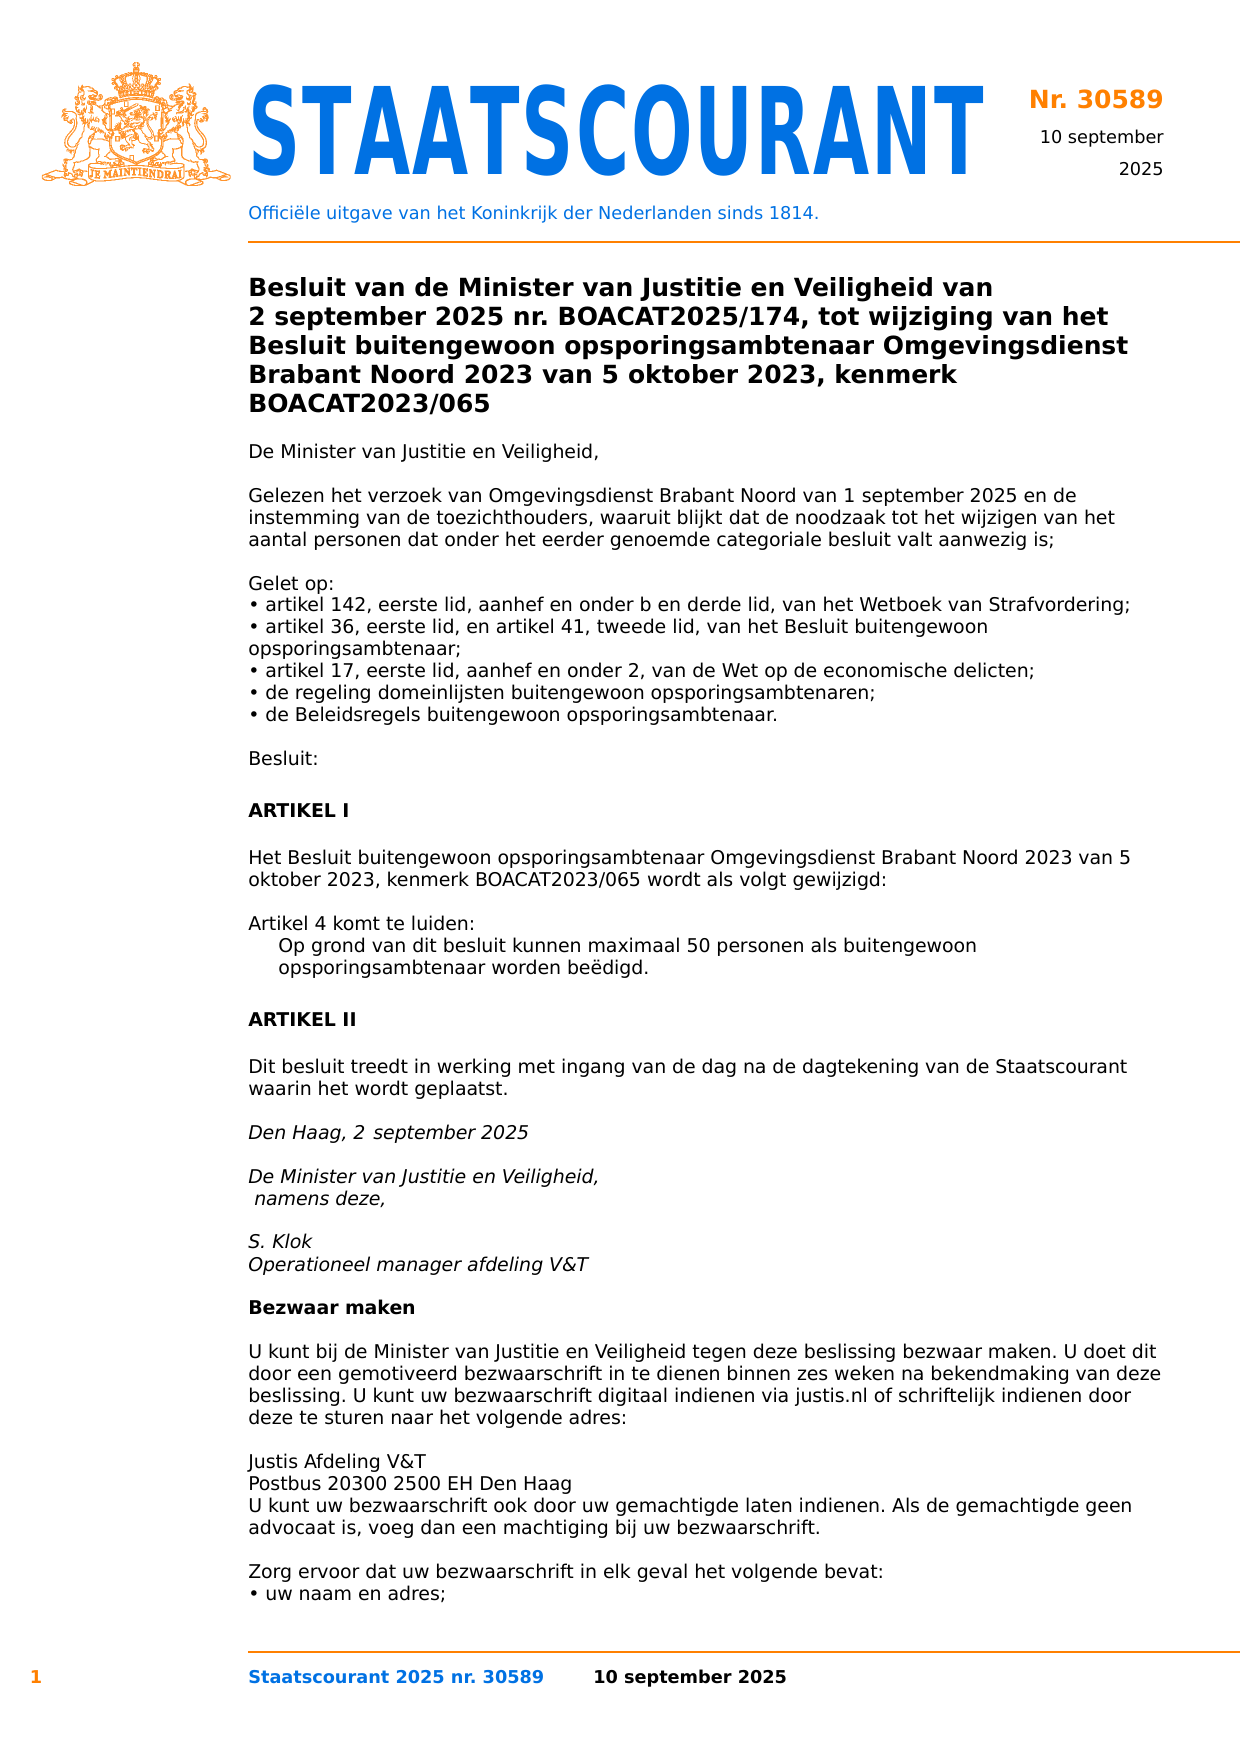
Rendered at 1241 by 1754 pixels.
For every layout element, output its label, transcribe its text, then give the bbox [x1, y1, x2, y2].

subtitle ARTIKEL I [248, 800, 1163, 822]
text U kunt bij de Minister van Justitie en Veiligheid tegen deze beslissing bezwaar maken. U doet dit door een gemotiveerd bezwaarschrift in te dienen binnen zes weken na bekendmaking van deze beslissing. U kunt uw bezwaarschrift digitaal indienen via justis.nl of schriftelijk indienen door deze te sturen naar het volgende adres: [248, 1341, 1163, 1429]
text Dit besluit treedt in werking met ingang van de dag na de dagtekening van de Staatscourant waarin het wordt geplaatst. [248, 1056, 1163, 1100]
table_cell Officiële uitgave van het Koninkrijk der Nederlanden sinds 1814. [248, 203, 1240, 241]
table_header Nr. 30589 [998, 62, 1240, 121]
table_cell 10 september [998, 121, 1240, 153]
text U kunt uw bezwaarschrift ook door uw gemachtigde laten indienen. Als de gemachtigde geen advocaat is, voeg dan een machtiging bij uw bezwaarschrift. [248, 1495, 1163, 1539]
text Gelezen het verzoek van Omgevingsdienst Brabant Noord van 1 september 2025 en de instemming van de toezichthouders, waaruit blijkt dat de noodzaak tot het wijzigen van het aantal personen dat onder het eerder genoemde categoriale besluit valt aanwezig is; [248, 484, 1163, 551]
table_header [25, 62, 248, 241]
text Gelet op: [248, 572, 1163, 594]
text Postbus 20300 2500 EH Den Haag [248, 1473, 1163, 1495]
text Zorg ervoor dat uw bezwaarschrift in elk geval het volgende bevat: [248, 1561, 1163, 1583]
text • artikel 142, eerste lid, aanhef en onder b en derde lid, van het Wetboek van Strafvordering; [248, 594, 1163, 616]
subtitle ARTIKEL II [248, 1009, 1163, 1031]
text • uw naam en adres; [248, 1583, 1163, 1605]
text Het Besluit buitengewoon opsporingsambtenaar Omgevingsdienst Brabant Noord 2023 van 5 oktober 2023, kenmerk BOACAT2023/065 wordt als volgt gewijzigd: [248, 847, 1163, 891]
text De Minister van Justitie en Veiligheid, namens deze, S. Klok Operationeel manager afdeling V&T [248, 1166, 1163, 1275]
text Artikel 4 komt te luiden: [248, 913, 1163, 935]
text Op grond van dit besluit kunnen maximaal 50 personen als buitengewoon opsporingsambtenaar worden beëdigd. [278, 935, 1163, 979]
text Den Haag, 2 september 2025 [248, 1122, 1163, 1144]
text Besluit: [248, 748, 1163, 770]
subtitle Besluit van de Minister van Justitie en Veiligheid van 2 september 2025 nr. BOACAT2025/174, tot wijziging van het Besluit buitengewoon opsporingsambtenaar Omgevingsdienst Brabant Noord 2023 van 5 oktober 2023, kenmerk BOACAT2023/065 [248, 273, 1163, 419]
text • artikel 17, eerste lid, aanhef en onder 2, van de Wet op de economische delicten; [248, 660, 1163, 682]
text Bezwaar maken [248, 1297, 1163, 1319]
table_header STAATSCOURANT [248, 62, 998, 203]
text • de Beleidsregels buitengewoon opsporingsambtenaar. [248, 704, 1163, 726]
table_cell 2025 [998, 153, 1240, 203]
text Justis Afdeling V&T [248, 1451, 1163, 1473]
text • de regeling domeinlijsten buitengewoon opsporingsambtenaren; [248, 682, 1163, 704]
text • artikel 36, eerste lid, en artikel 41, tweede lid, van het Besluit buitengewoon opsporingsambtenaar; [248, 616, 1163, 660]
text De Minister van Justitie en Veiligheid, [248, 441, 1163, 463]
picture [41, 62, 231, 186]
